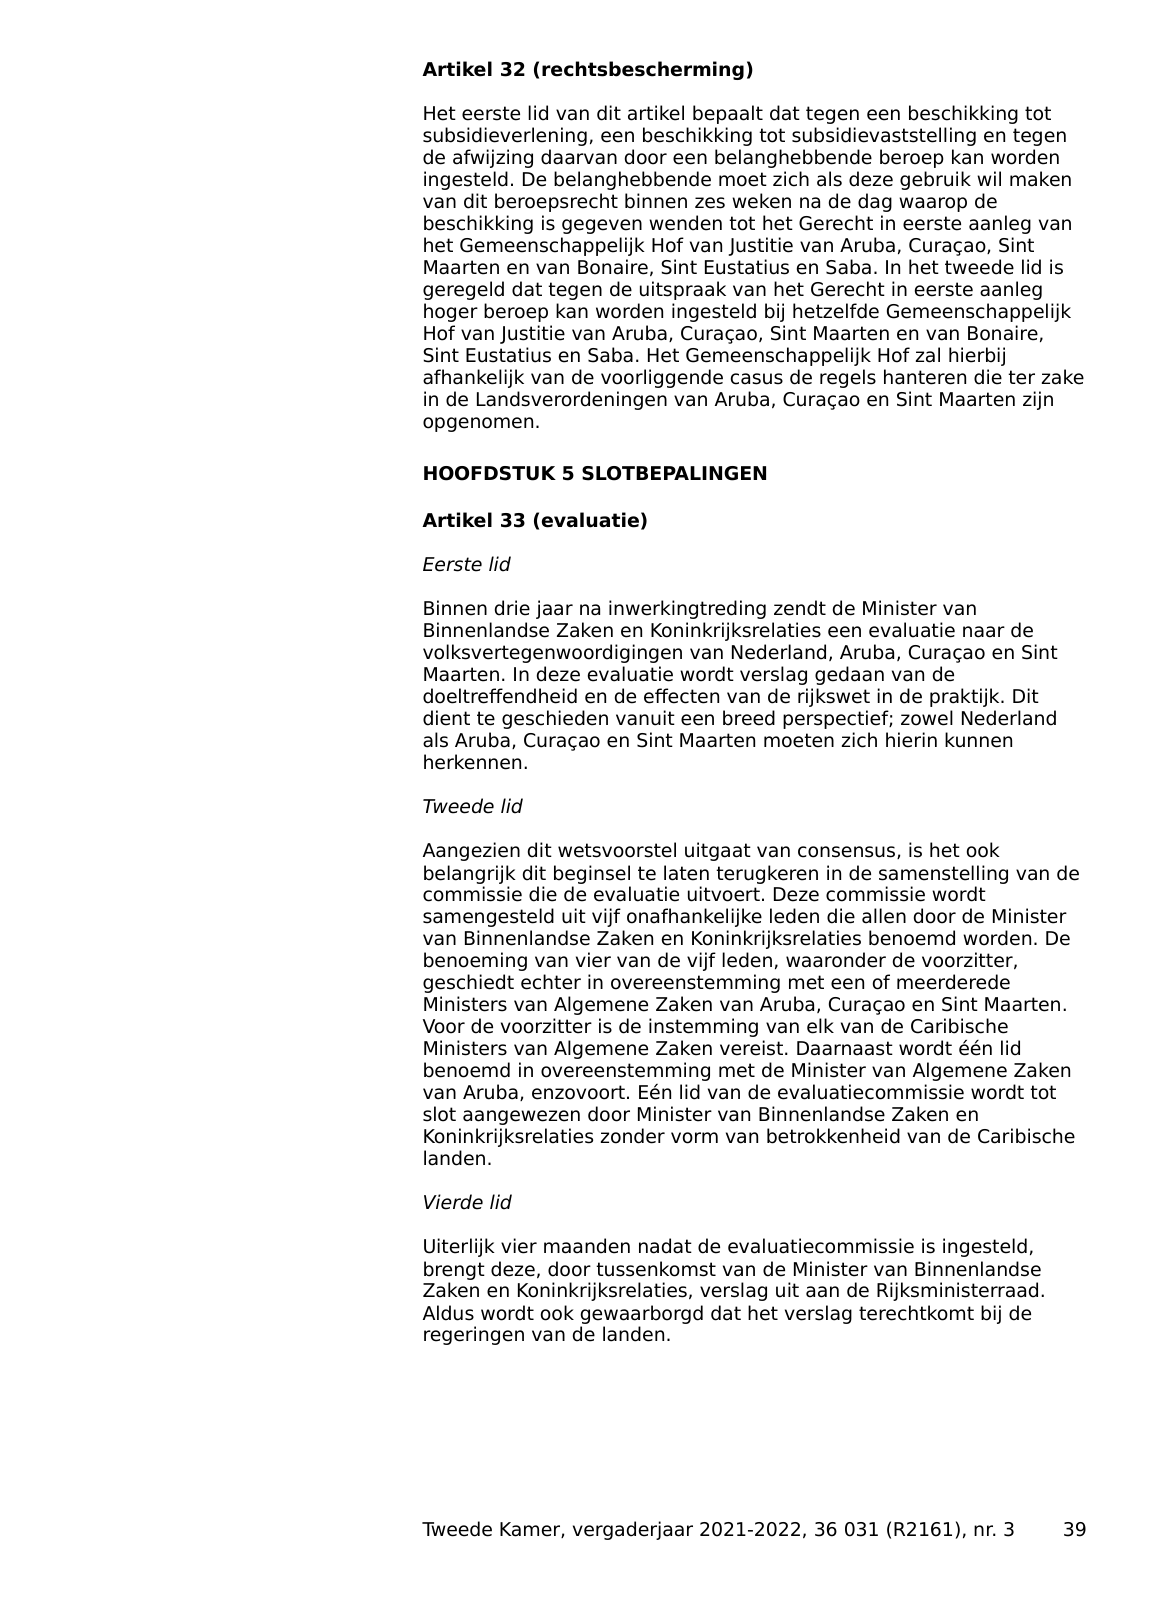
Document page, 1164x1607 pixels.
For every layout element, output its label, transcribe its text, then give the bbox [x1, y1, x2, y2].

subtitle Artikel 32 (rechtsbescherming) [422, 59, 1087, 81]
text Uiterlijk vier maanden nadat de evaluatiecommissie is ingesteld, brengt deze, door tussenkomst van de Minister van Binnenlandse Zaken en Koninkrijksrelaties, verslag uit aan de Rijksministerraad. Aldus wordt ook gewaarborgd dat het verslag terechtkomt bij de regeringen van de landen. [422, 1236, 1087, 1346]
subtitle Vierde lid [422, 1192, 1087, 1214]
text Het eerste lid van dit artikel bepaalt dat tegen een beschikking tot subsidieverlening, een beschikking tot subsidievaststelling en tegen de afwijzing daarvan door een belanghebbende beroep kan worden ingesteld. De belanghebbende moet zich als deze gebruik wil maken van dit beroepsrecht binnen zes weken na de dag waarop de beschikking is gegeven wenden tot het Gerecht in eerste aanleg van het Gemeenschappelijk Hof van Justitie van Aruba, Curaçao, Sint Maarten en van Bonaire, Sint Eustatius en Saba. In het tweede lid is geregeld dat tegen de uitspraak van het Gerecht in eerste aanleg hoger beroep kan worden ingesteld bij hetzelfde Gemeenschappelijk Hof van Justitie van Aruba, Curaçao, Sint Maarten en van Bonaire, Sint Eustatius en Saba. Het Gemeenschappelijk Hof zal hierbij afhankelijk van de voorliggende casus de regels hanteren die ter zake in de Landsverordeningen van Aruba, Curaçao en Sint Maarten zijn opgenomen. [422, 103, 1087, 433]
subtitle Artikel 33 (evaluatie) [422, 510, 1087, 532]
subtitle Eerste lid [422, 554, 1087, 576]
subtitle HOOFDSTUK 5 SLOTBEPALINGEN [422, 463, 1087, 485]
subtitle Tweede lid [422, 796, 1087, 818]
text Binnen drie jaar na inwerkingtreding zendt de Minister van Binnenlandse Zaken en Koninkrijksrelaties een evaluatie naar de volksvertegenwoordigingen van Nederland, Aruba, Curaçao en Sint Maarten. In deze evaluatie wordt verslag gedaan van de doeltreffendheid en de effecten van de rijkswet in de praktijk. Dit dient te geschieden vanuit een breed perspectief; zowel Nederland als Aruba, Curaçao en Sint Maarten moeten zich hierin kunnen herkennen. [422, 598, 1087, 774]
text Aangezien dit wetsvoorstel uitgaat van consensus, is het ook belangrijk dit beginsel te laten terugkeren in de samenstelling van de commissie die de evaluatie uitvoert. Deze commissie wordt samengesteld uit vijf onafhankelijke leden die allen door de Minister van Binnenlandse Zaken en Koninkrijksrelaties benoemd worden. De benoeming van vier van de vijf leden, waaronder de voorzitter, geschiedt echter in overeenstemming met een of meerderede Ministers van Algemene Zaken van Aruba, Curaçao en Sint Maarten. Voor de voorzitter is de instemming van elk van de Caribische Ministers van Algemene Zaken vereist. Daarnaast wordt één lid benoemd in overeenstemming met de Minister van Algemene Zaken van Aruba, enzovoort. Eén lid van de evaluatiecommissie wordt tot slot aangewezen door Minister van Binnenlandse Zaken en Koninkrijksrelaties zonder vorm van betrokkenheid van de Caribische landen. [422, 840, 1087, 1170]
